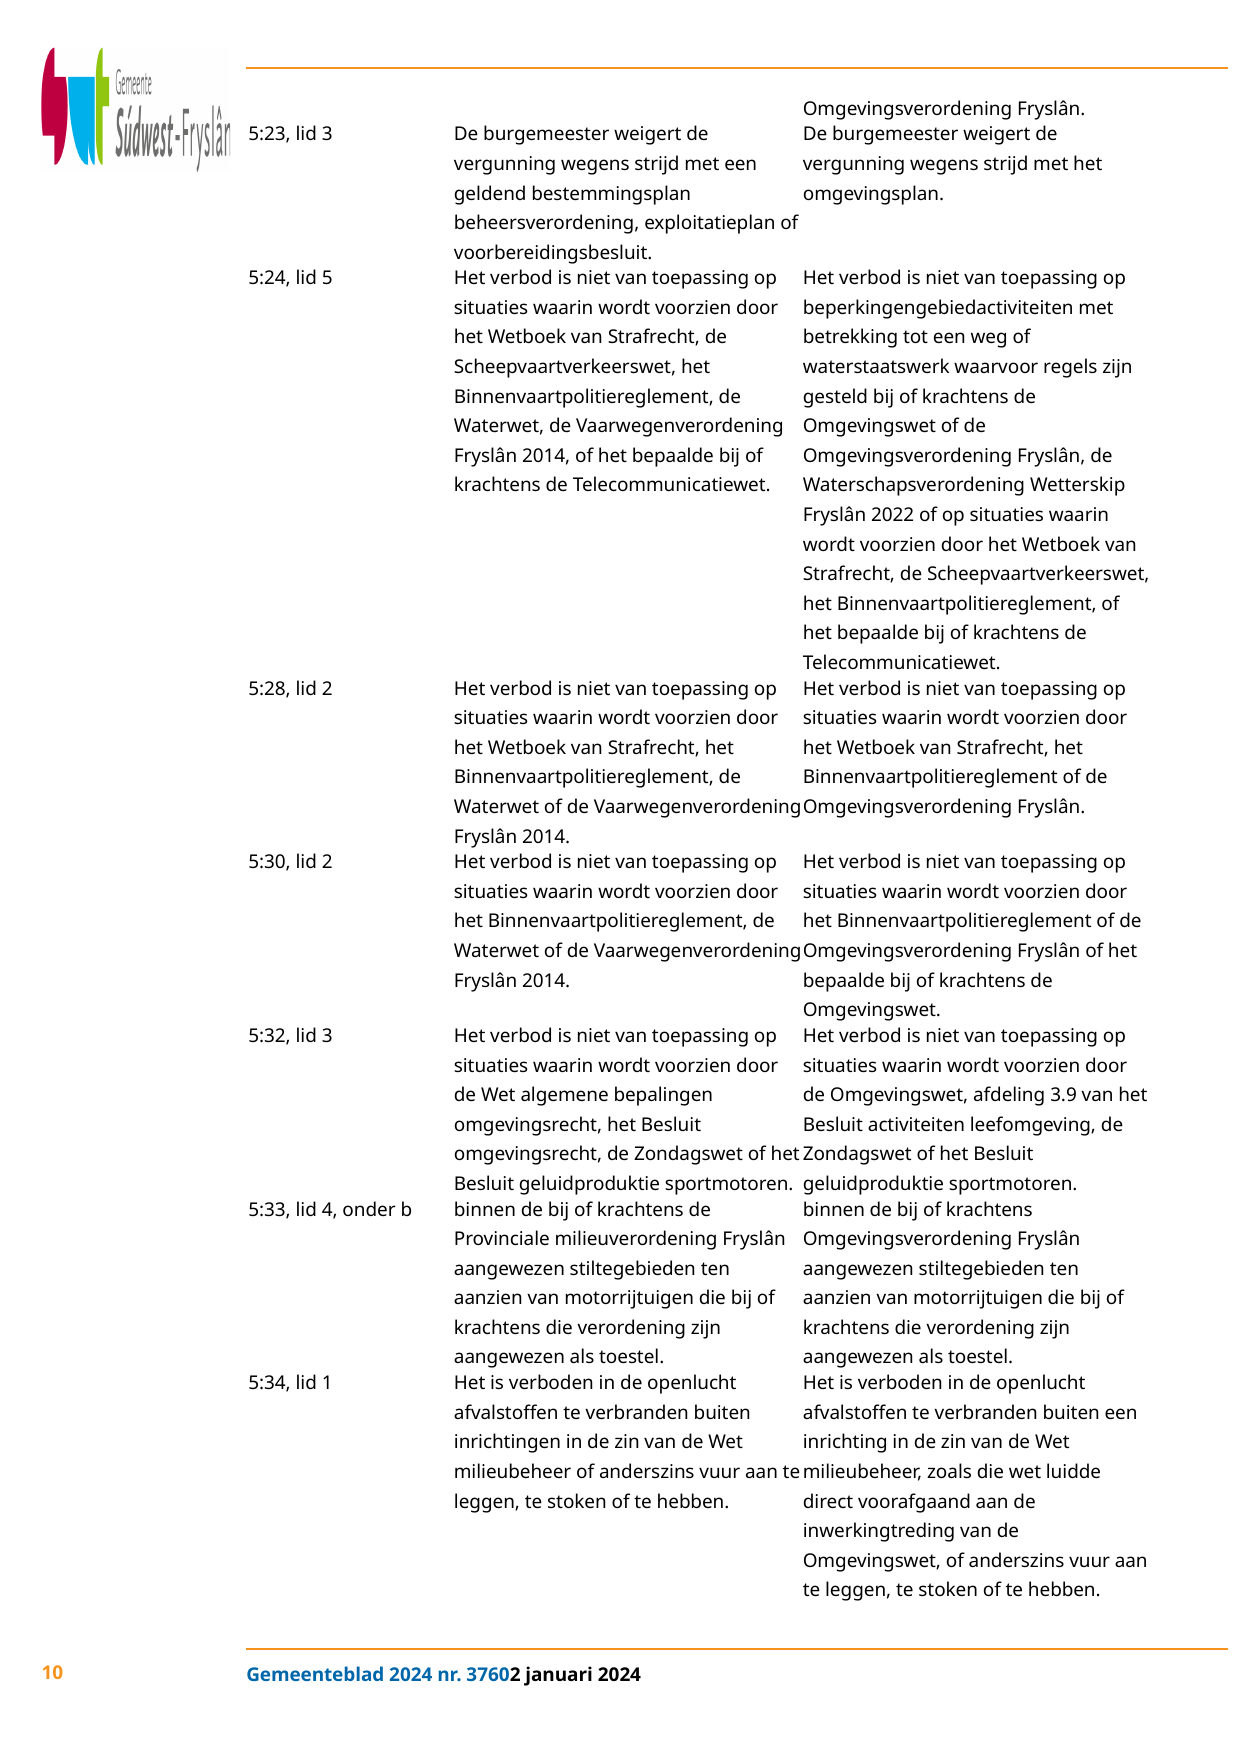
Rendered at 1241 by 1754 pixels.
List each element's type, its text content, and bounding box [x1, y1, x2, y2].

table_cell 5:23, lid 3 [248, 121, 454, 264]
picture [41, 47, 231, 172]
table_cell Het verbod is niet van toepassing op situaties waarin wordt voorzien door het Wetboek van Strafrecht, de Scheepvaartverkeerswet, het Binnenvaartpolitiereglement, de Waterwet, de Vaarwegenverordening Fryslân 2014, of het bepaalde bij of krachtens de Telecommunicatiewet. [454, 265, 803, 675]
table_cell De burgemeester weigert de vergunning wegens strijd met een geldend bestemmingsplan beheersverordening, exploitatieplan of voorbereidingsbesluit. [454, 121, 803, 264]
table_cell Het verbod is niet van toepassing op situaties waarin wordt voorzien door het Binnenvaartpolitiereglement, de Waterwet of de Vaarwegenverordening Fryslân 2014. [454, 849, 803, 1022]
table_cell 5:30, lid 2 [248, 849, 454, 1022]
table_cell Het verbod is niet van toepassing op situaties waarin wordt voorzien door het Wetboek van Strafrecht, het Binnenvaartpolitiereglement, de Waterwet of de Vaarwegenverordening Fryslân 2014. [454, 675, 803, 848]
table_cell Het verbod is niet van toepassing op beperkingengebiedactiviteiten met betrekking tot een weg of waterstaatswerk waarvoor regels zijn gesteld bij of krachtens de Omgevingswet of de Omgevingsverordening Fryslân, de Waterschapsverordening Wetterskip Fryslân 2022 of op situaties waarin wordt voorzien door het Wetboek van Strafrecht, de Scheepvaartverkeerswet, het Binnenvaartpolitiereglement, of het bepaalde bij of krachtens de Telecommunicatiewet. [803, 265, 1152, 675]
table_cell binnen de bij of krachtens de Provinciale milieuverordening Fryslân aangewezen stiltegebieden ten aanzien van motorrijtuigen die bij of krachtens die verordening zijn aangewezen als toestel. [454, 1196, 803, 1369]
table_cell De burgemeester weigert de vergunning wegens strijd met het omgevingsplan. [803, 121, 1152, 264]
table_cell Het verbod is niet van toepassing op situaties waarin wordt voorzien door het Binnenvaartpolitiereglement of de Omgevingsverordening Fryslân of het bepaalde bij of krachtens de Omgevingswet. [803, 849, 1152, 1022]
table_cell binnen de bij of krachtens Omgevingsverordening Fryslân aangewezen stiltegebieden ten aanzien van motorrijtuigen die bij of krachtens die verordening zijn aangewezen als toestel. [803, 1196, 1152, 1369]
table_cell 5:32, lid 3 [248, 1022, 454, 1196]
table_cell Het is verboden in de openlucht afvalstoffen te verbranden buiten een inrichting in de zin van de Wet milieubeheer, zoals die wet luidde direct voorafgaand aan de inwerkingtreding van de Omgevingswet, of anderszins vuur aan te leggen, te stoken of te hebben. [803, 1370, 1152, 1602]
table_cell [248, 95, 454, 121]
table_cell Het verbod is niet van toepassing op situaties waarin wordt voorzien door de Omgevingswet, afdeling 3.9 van het Besluit activiteiten leefomgeving, de Zondagswet of het Besluit geluidproduktie sportmotoren. [803, 1022, 1152, 1196]
table_cell Het verbod is niet van toepassing op situaties waarin wordt voorzien door het Wetboek van Strafrecht, het Binnenvaartpolitiereglement of de Omgevingsverordening Fryslân. [803, 675, 1152, 848]
table_cell Het is verboden in de openlucht afvalstoffen te verbranden buiten inrichtingen in de zin van de Wet milieubeheer of anderszins vuur aan te leggen, te stoken of te hebben. [454, 1370, 803, 1602]
table_cell 5:33, lid 4, onder b [248, 1196, 454, 1369]
table_cell Het verbod is niet van toepassing op situaties waarin wordt voorzien door de Wet algemene bepalingen omgevingsrecht, het Besluit omgevingsrecht, de Zondagswet of het Besluit geluidproduktie sportmotoren. [454, 1022, 803, 1196]
table_cell 5:24, lid 5 [248, 265, 454, 675]
table_cell [454, 95, 803, 121]
table_cell 5:28, lid 2 [248, 675, 454, 848]
table_cell Omgevingsverordening Fryslân. [803, 95, 1152, 121]
table_cell 5:34, lid 1 [248, 1370, 454, 1602]
